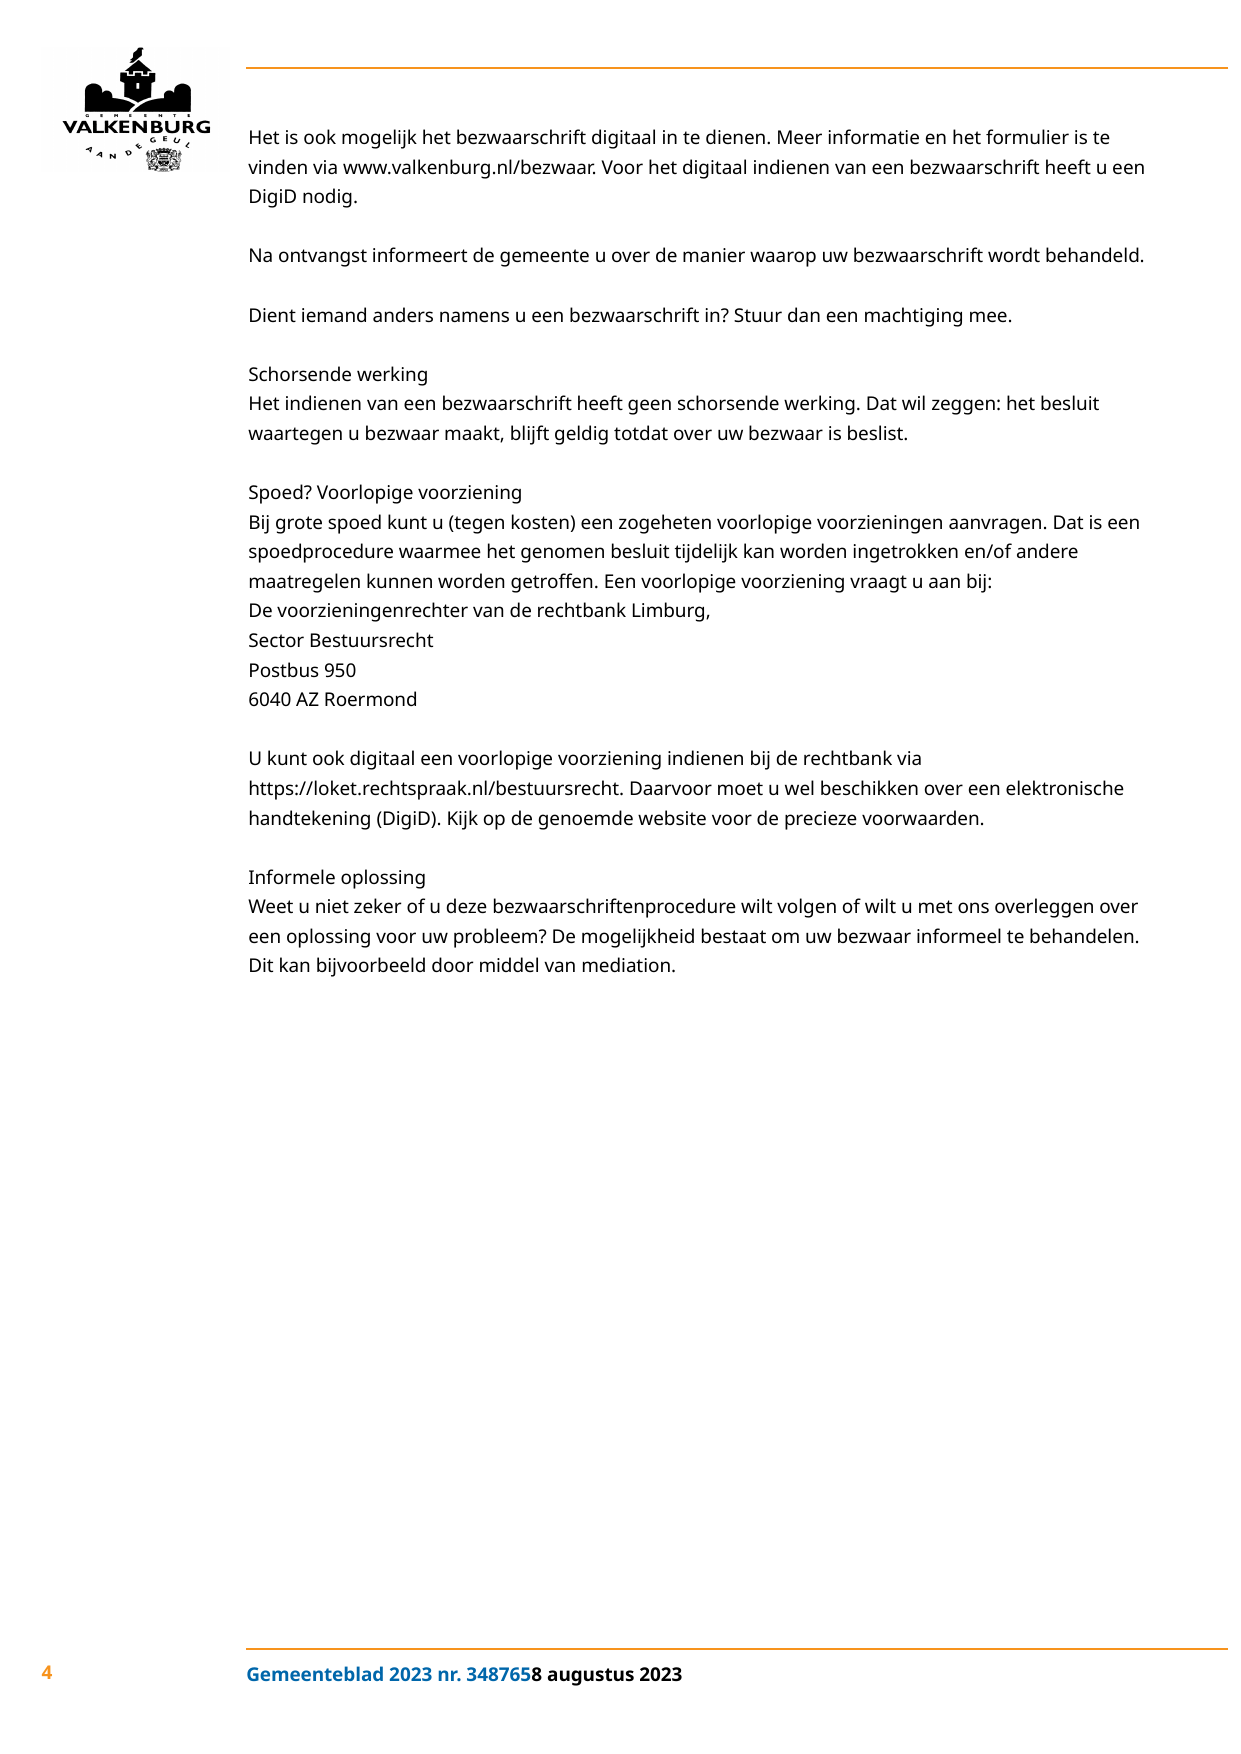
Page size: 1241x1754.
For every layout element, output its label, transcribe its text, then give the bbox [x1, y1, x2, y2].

text De voorzieningenrechter van de rechtbank Limburg, [248, 598, 1152, 623]
text Het indienen van een bezwaarschrift heeft geen schorsende werking. Dat wil zeggen: het besluit waartegen u bezwaar maakt, blijft geldig totdat over uw bezwaar is beslist. [248, 391, 1152, 446]
text Bij grote spoed kunt u (tegen kosten) een zogeheten voorlopige voorzieningen aanvragen. Dat is een spoedprocedure waarmee het genomen besluit tijdelijk kan worden ingetrokken en/of andere maatregelen kunnen worden getroffen. Een voorlopige voorziening vraagt u aan bij: [248, 509, 1152, 594]
picture [41, 47, 231, 172]
text Informele oplossing [248, 864, 1152, 890]
text U kunt ook digitaal een voorlopige voorziening indienen bij de rechtbank via https://loket.rechtspraak.nl/bestuursrecht. Daarvoor moet u wel beschikken over een elektronische handtekening (DigiD). Kijk op de genoemde website voor de precieze voorwaarden. [248, 746, 1152, 831]
text Na ontvangst informeert de gemeente u over de manier waarop uw bezwaarschrift wordt behandeld. [248, 243, 1152, 268]
text Schorsende werking [248, 361, 1152, 387]
text Het is ook mogelijk het bezwaarschrift digitaal in te dienen. Meer informatie en het formulier is te vinden via www.valkenburg.nl/bezwaar. Voor het digitaal indienen van een bezwaarschrift heeft u een DigiD nodig. [248, 124, 1152, 209]
text Weet u niet zeker of u deze bezwaarschriftenprocedure wilt volgen of wilt u met ons overleggen over een oplossing voor uw probleem? De mogelijkheid bestaat om uw bezwaar informeel te behandelen. Dit kan bijvoorbeeld door middel van mediation. [248, 893, 1152, 978]
text 6040 AZ Roermond [248, 686, 1152, 712]
text Spoed? Voorlopige voorziening [248, 479, 1152, 505]
text Sector Bestuursrecht [248, 627, 1152, 653]
text Postbus 950 [248, 657, 1152, 683]
text Dient iemand anders namens u een bezwaarschrift in? Stuur dan een machtiging mee. [248, 302, 1152, 328]
